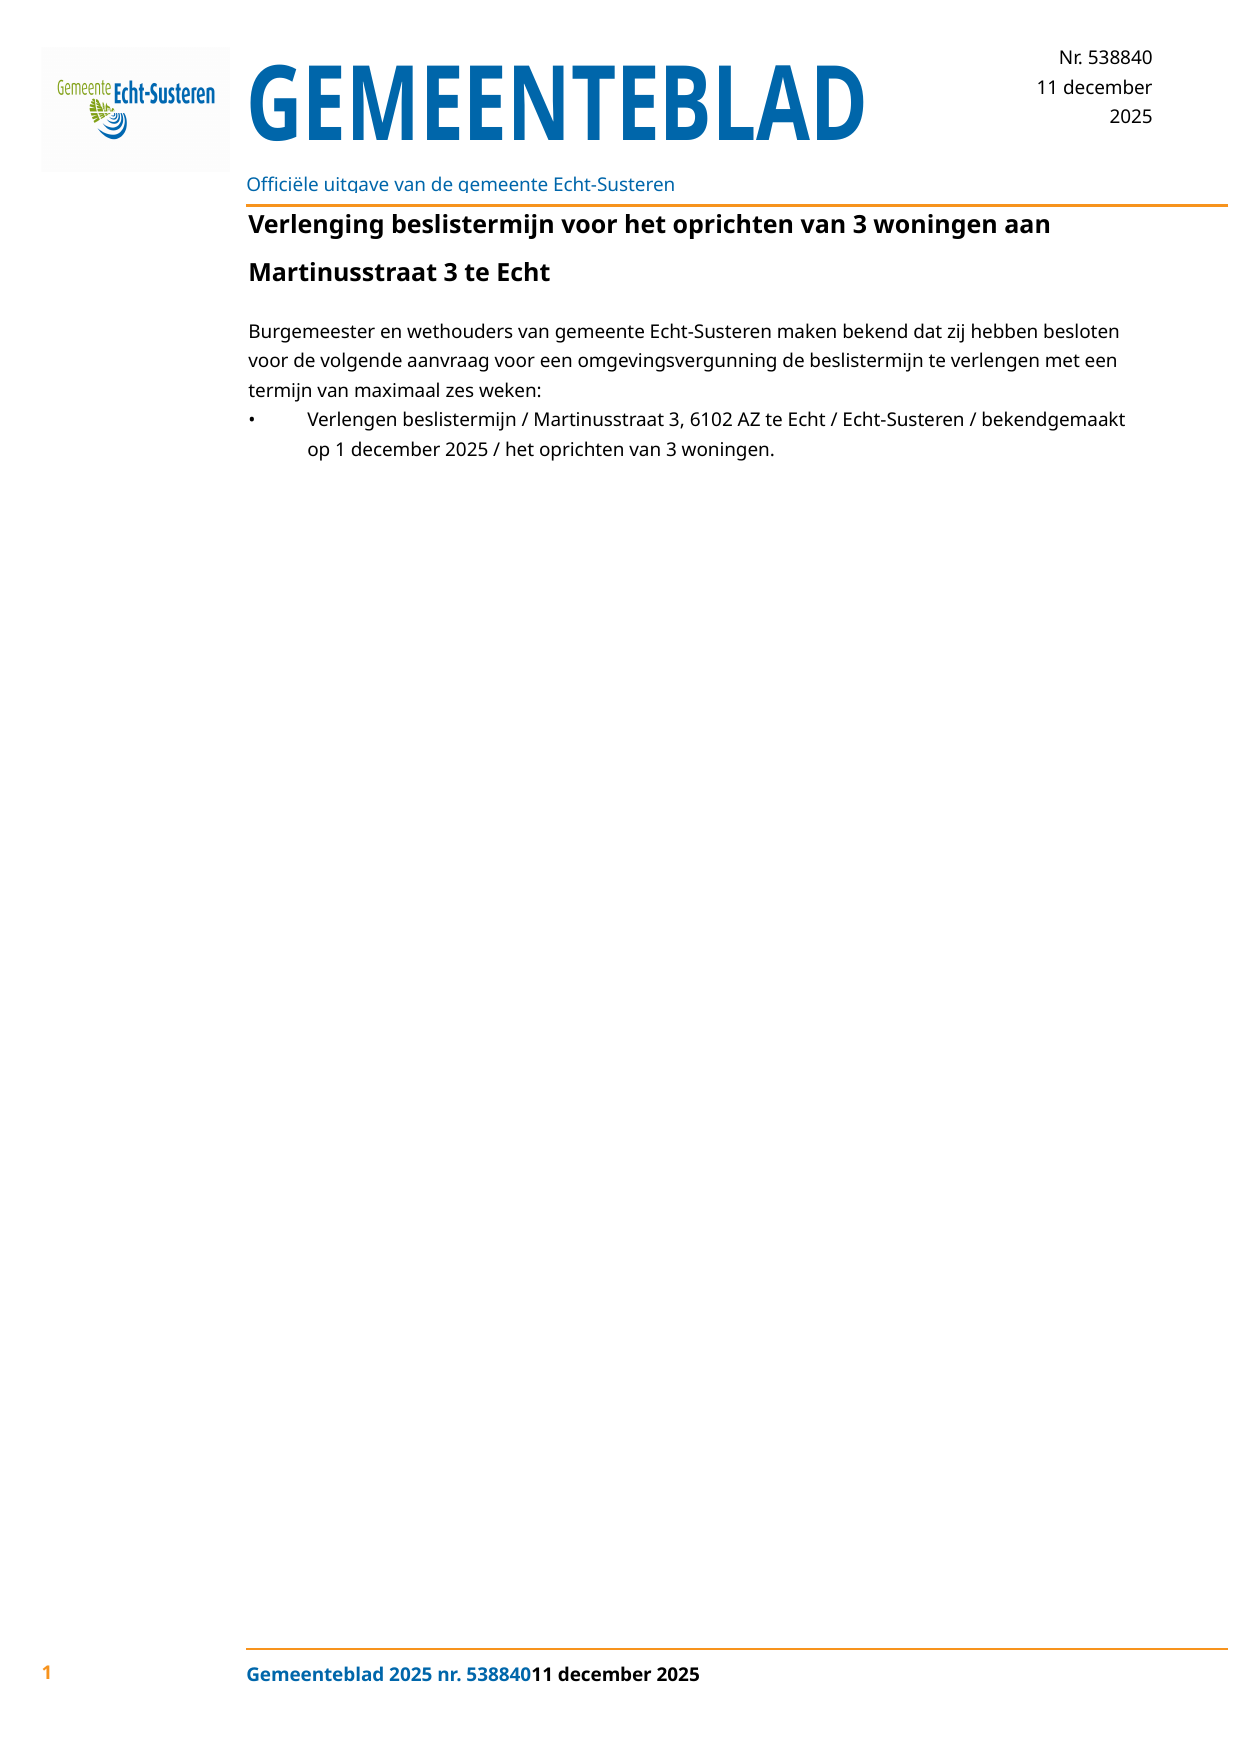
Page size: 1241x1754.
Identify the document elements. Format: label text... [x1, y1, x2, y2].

list Verlengen beslistermijn / Martinusstraat 3, 6102 AZ te Echt / Echt-Susteren / bekendgemaakt op 1 december 2025 / het oprichten van 3 woningen. [248, 407, 1152, 462]
text Verlenging beslistermijn voor het oprichten van 3 woningen aan Martinusstraat 3 te Echt [248, 207, 1152, 288]
picture [41, 47, 231, 172]
text Burgemeester en wethouders van gemeente Echt-Susteren maken bekend dat zij hebben besloten voor de volgende aanvraag voor een omgevingsvergunning de beslistermijn te verlengen met een termijn van maximaal zes weken: [248, 318, 1152, 403]
